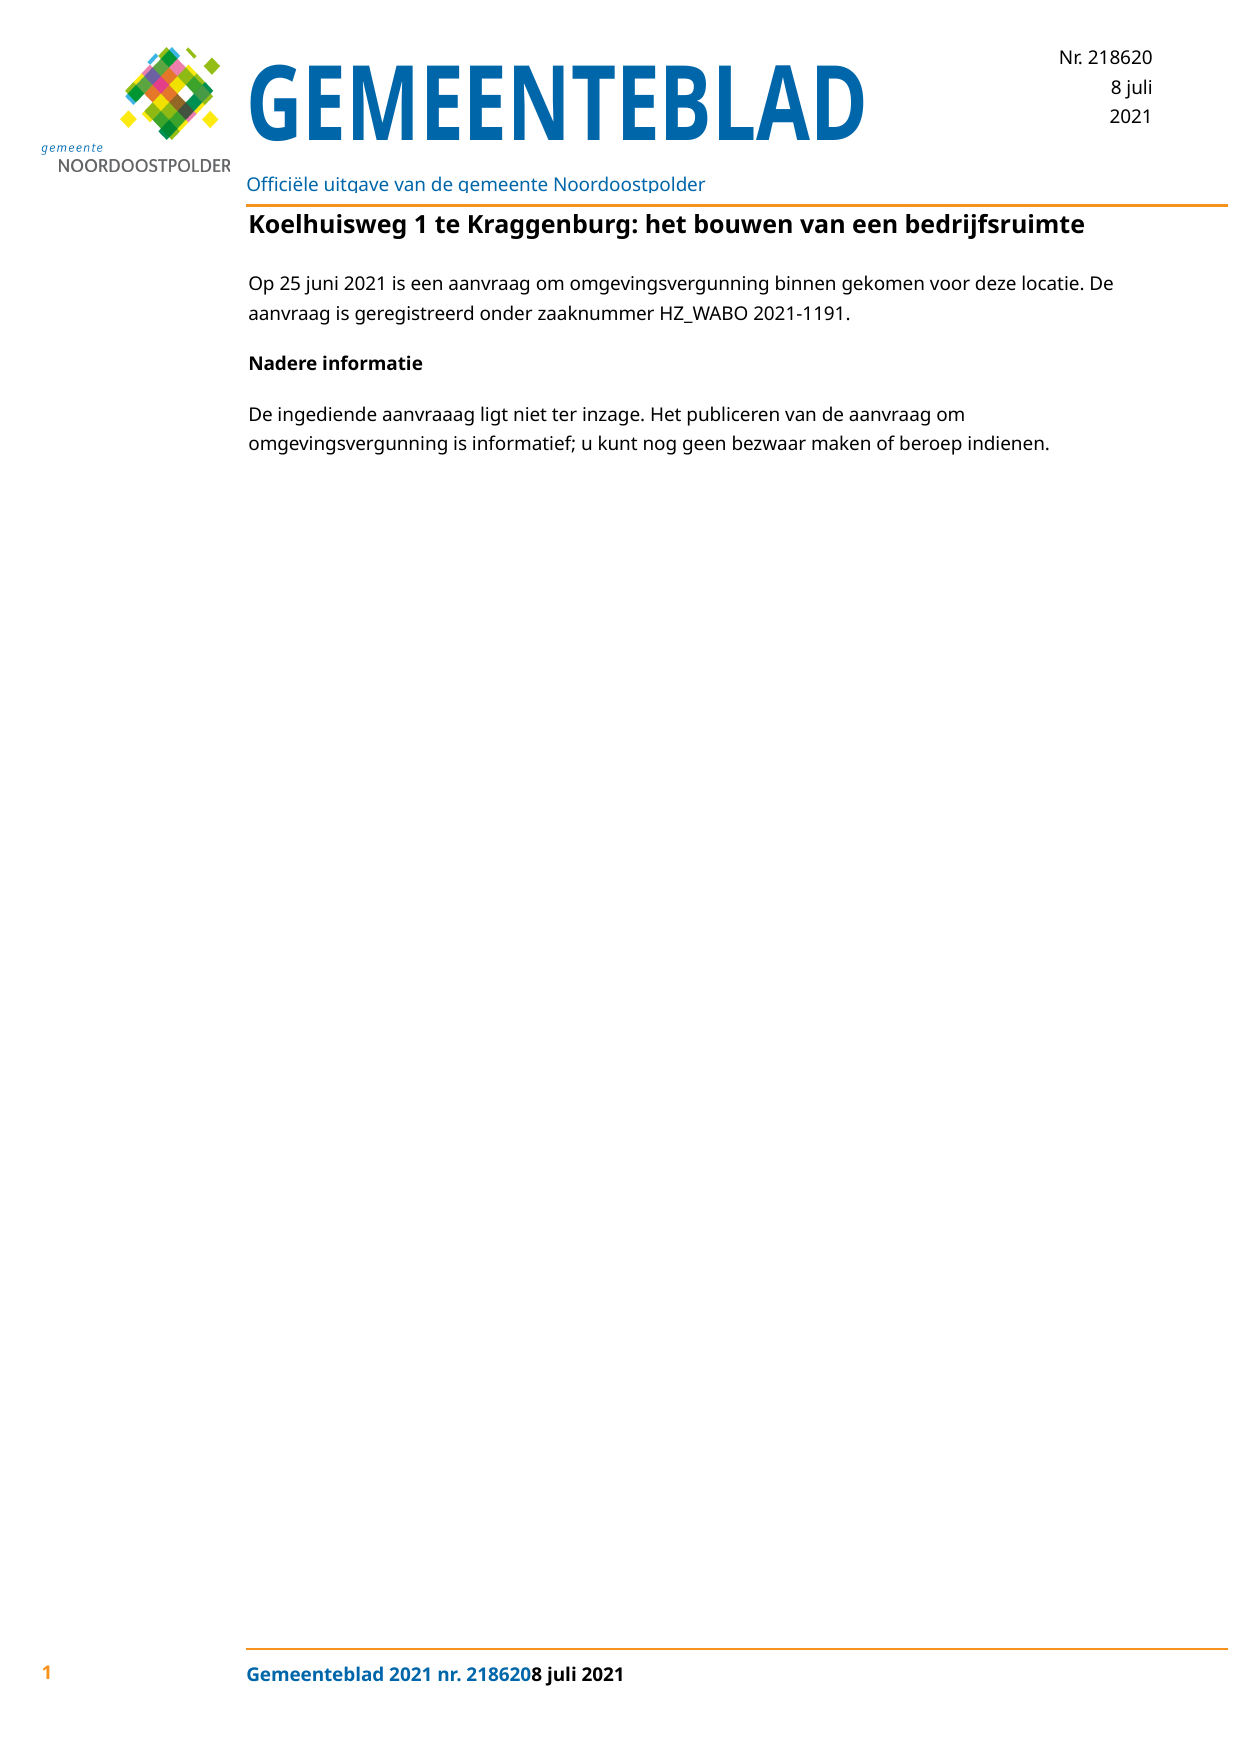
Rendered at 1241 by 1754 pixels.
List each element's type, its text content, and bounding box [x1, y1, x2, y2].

text Koelhuisweg 1 te Kraggenburg: het bouwen van een bedrijfsruimte [248, 207, 1152, 241]
picture [41, 47, 231, 172]
text Nadere informatie [248, 350, 1152, 376]
text De ingediende aanvraaag ligt niet ter inzage. Het publiceren van de aanvraag om omgevingsvergunning is informatief; u kunt nog geen bezwaar maken of beroep indienen. [248, 401, 1152, 456]
text Op 25 juni 2021 is een aanvraag om omgevingsvergunning binnen gekomen voor deze locatie. De aanvraag is geregistreerd onder zaaknummer HZ_WABO 2021-1191. [248, 270, 1152, 326]
